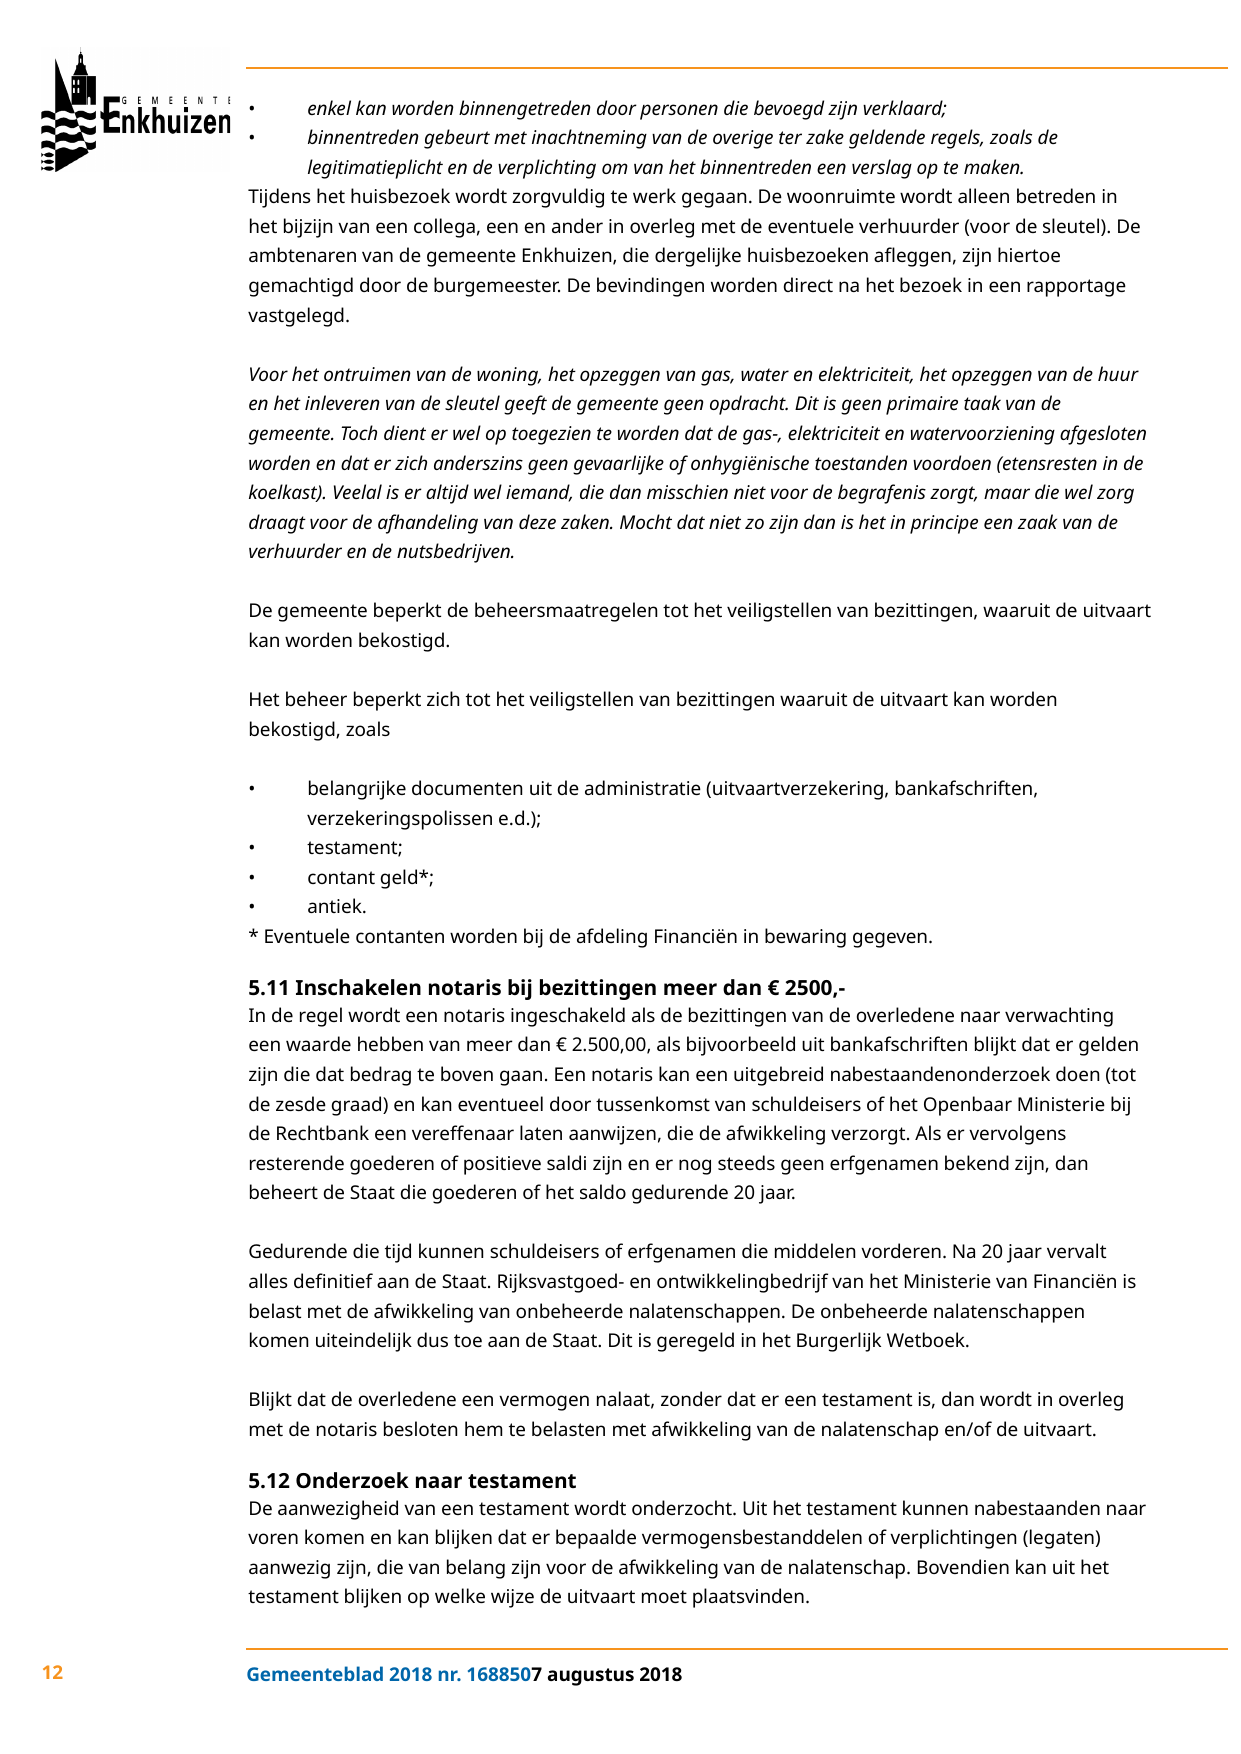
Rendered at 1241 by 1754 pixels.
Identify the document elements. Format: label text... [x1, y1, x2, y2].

list binnentreden gebeurt met inachtneming van de overige ter zake geldende regels, zoals de legitimatieplicht en de verplichting om van het binnentreden een verslag op te maken. [248, 124, 1152, 180]
text Tijdens het huisbezoek wordt zorgvuldig te werk gegaan. De woonruimte wordt alleen betreden in het bijzijn van een collega, een en ander in overleg met de eventuele verhuurder (voor de sleutel). De ambtenaren van de gemeente Enkhuizen, die dergelijke huisbezoeken afleggen, zijn hiertoe gemachtigd door de burgemeester. De bevindingen worden direct na het bezoek in een rapportage vastgelegd. [248, 183, 1152, 328]
list testament; [248, 834, 1152, 860]
list belangrijke documenten uit de administratie (uitvaartverzekering, bankafschriften, verzekeringspolissen e.d.); [248, 775, 1152, 831]
text De aanwezigheid van een testament wordt onderzocht. Uit het testament kunnen nabestaanden naar voren komen en kan blijken dat er bepaalde vermogensbestanddelen of verplichtingen (legaten) aanwezig zijn, die van belang zijn voor de afwikkeling van de nalatenschap. Bovendien kan uit het testament blijken op welke wijze de uitvaart moet plaatsvinden. [248, 1495, 1152, 1609]
text In de regel wordt een notaris ingeschakeld als de bezittingen van de overledene naar verwachting een waarde hebben van meer dan € 2.500,00, als bijvoorbeeld uit bankafschriften blijkt dat er gelden zijn die dat bedrag te boven gaan. Een notaris kan een uitgebreid nabestaandenonderzoek doen (tot de zesde graad) en kan eventueel door tussenkomst van schuldeisers of het Openbaar Ministerie bij de Rechtbank een vereffenaar laten aanwijzen, die de afwikkeling verzorgt. Als er vervolgens resterende goederen of positieve saldi zijn en er nog steeds geen erfgenamen bekend zijn, dan beheert de Staat die goederen of het saldo gedurende 20 jaar. [248, 1002, 1152, 1205]
picture [41, 47, 231, 172]
text Gedurende die tijd kunnen schuldeisers of erfgenamen die middelen vorderen. Na 20 jaar vervalt alles definitief aan de Staat. Rijksvastgoed- en ontwikkelingbedrijf van het Ministerie van Financiën is belast met de afwikkeling van onbeheerde nalatenschappen. De onbeheerde nalatenschappen komen uiteindelijk dus toe aan de Staat. Dit is geregeld in het Burgerlijk Wetboek. [248, 1239, 1152, 1353]
text * Eventuele contanten worden bij de afdeling Financiën in bewaring gegeven. [248, 923, 1152, 949]
text Blijkt dat de overledene een vermogen nalaat, zonder dat er een testament is, dan wordt in overleg met de notaris besloten hem te belasten met afwikkeling van de nalatenschap en/of de uitvaart. [248, 1387, 1152, 1442]
list enkel kan worden binnengetreden door personen die bevoegd zijn verklaard; [248, 95, 1152, 121]
text Het beheer beperkt zich tot het veiligstellen van bezittingen waaruit de uitvaart kan worden bekostigd, zoals [248, 686, 1152, 742]
list antiek. [248, 893, 1152, 919]
text Voor het ontruimen van de woning, het opzeggen van gas, water en elektriciteit, het opzeggen van de huur en het inleveren van de sleutel geeft de gemeente geen opdracht. Dit is geen primaire taak van de gemeente. Toch dient er wel op toegezien te worden dat de gas-, elektriciteit en watervoorziening afgesloten worden en dat er zich anderszins geen gevaarlijke of onhygiënische toestanden voordoen (etensresten in de koelkast). Veelal is er altijd wel iemand, die dan misschien niet voor de begrafenis zorgt, maar die wel zorg draagt voor de afhandeling van deze zaken. Mocht dat niet zo zijn dan is het in principe een zaak van de verhuurder en de nutsbedrijven. [248, 361, 1152, 564]
text 5.11 Inschakelen notaris bij bezittingen meer dan € 2500,- [248, 973, 1152, 1002]
text 5.12 Onderzoek naar testament [248, 1467, 1152, 1495]
list contant geld*; [248, 864, 1152, 890]
text De gemeente beperkt de beheersmaatregelen tot het veiligstellen van bezittingen, waaruit de uitvaart kan worden bekostigd. [248, 598, 1152, 653]
